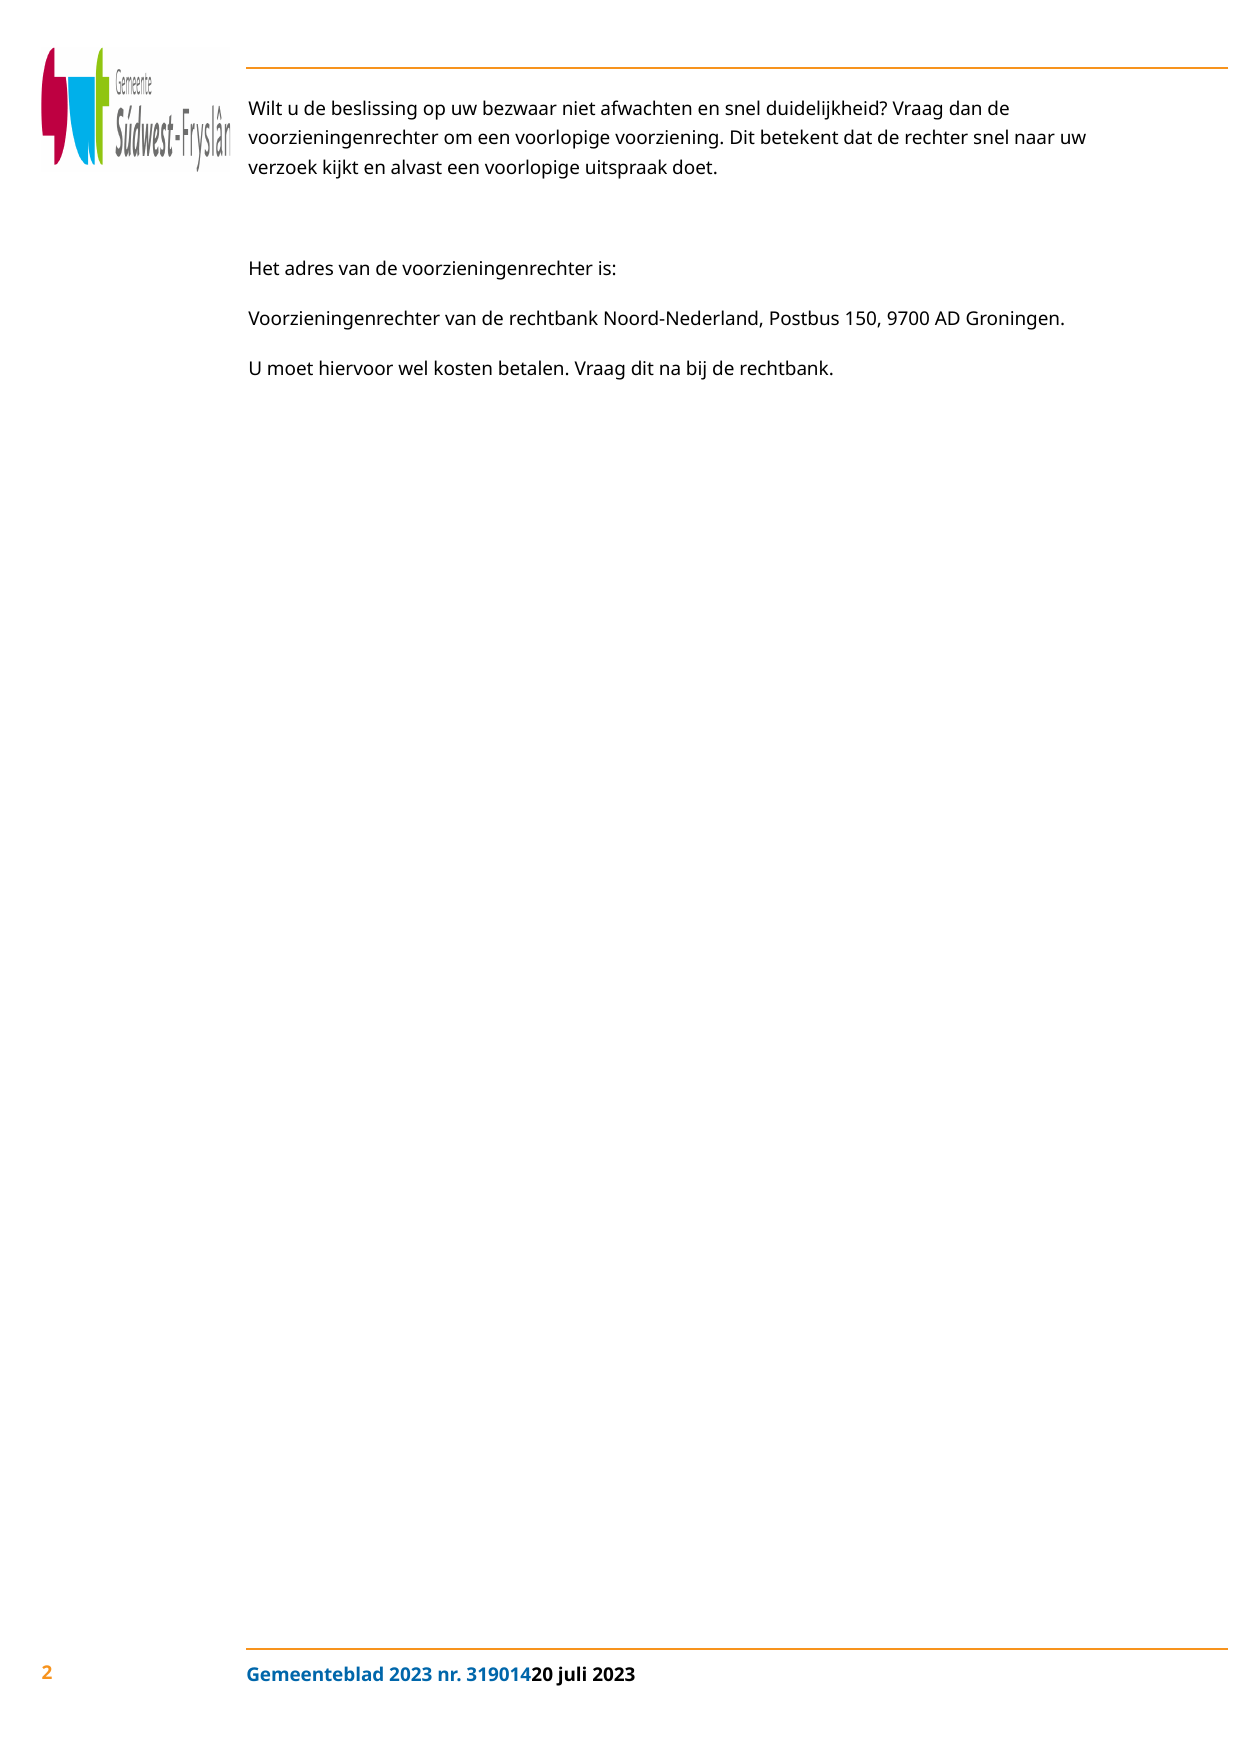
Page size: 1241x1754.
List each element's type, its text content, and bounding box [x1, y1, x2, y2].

picture [41, 47, 231, 172]
text Voorzieningenrechter van de rechtbank Noord-Nederland, Postbus 150, 9700 AD Groningen. [248, 305, 1152, 331]
text U moet hiervoor wel kosten betalen. Vraag dit na bij de rechtbank. [248, 356, 1152, 381]
text Het adres van de voorzieningenrechter is: [248, 255, 1152, 281]
text Wilt u de beslissing op uw bezwaar niet afwachten en snel duidelijkheid? Vraag dan de voorzieningenrechter om een voorlopige voorziening. Dit betekent dat de rechter snel naar uw verzoek kijkt en alvast een voorlopige uitspraak doet. [248, 95, 1152, 180]
